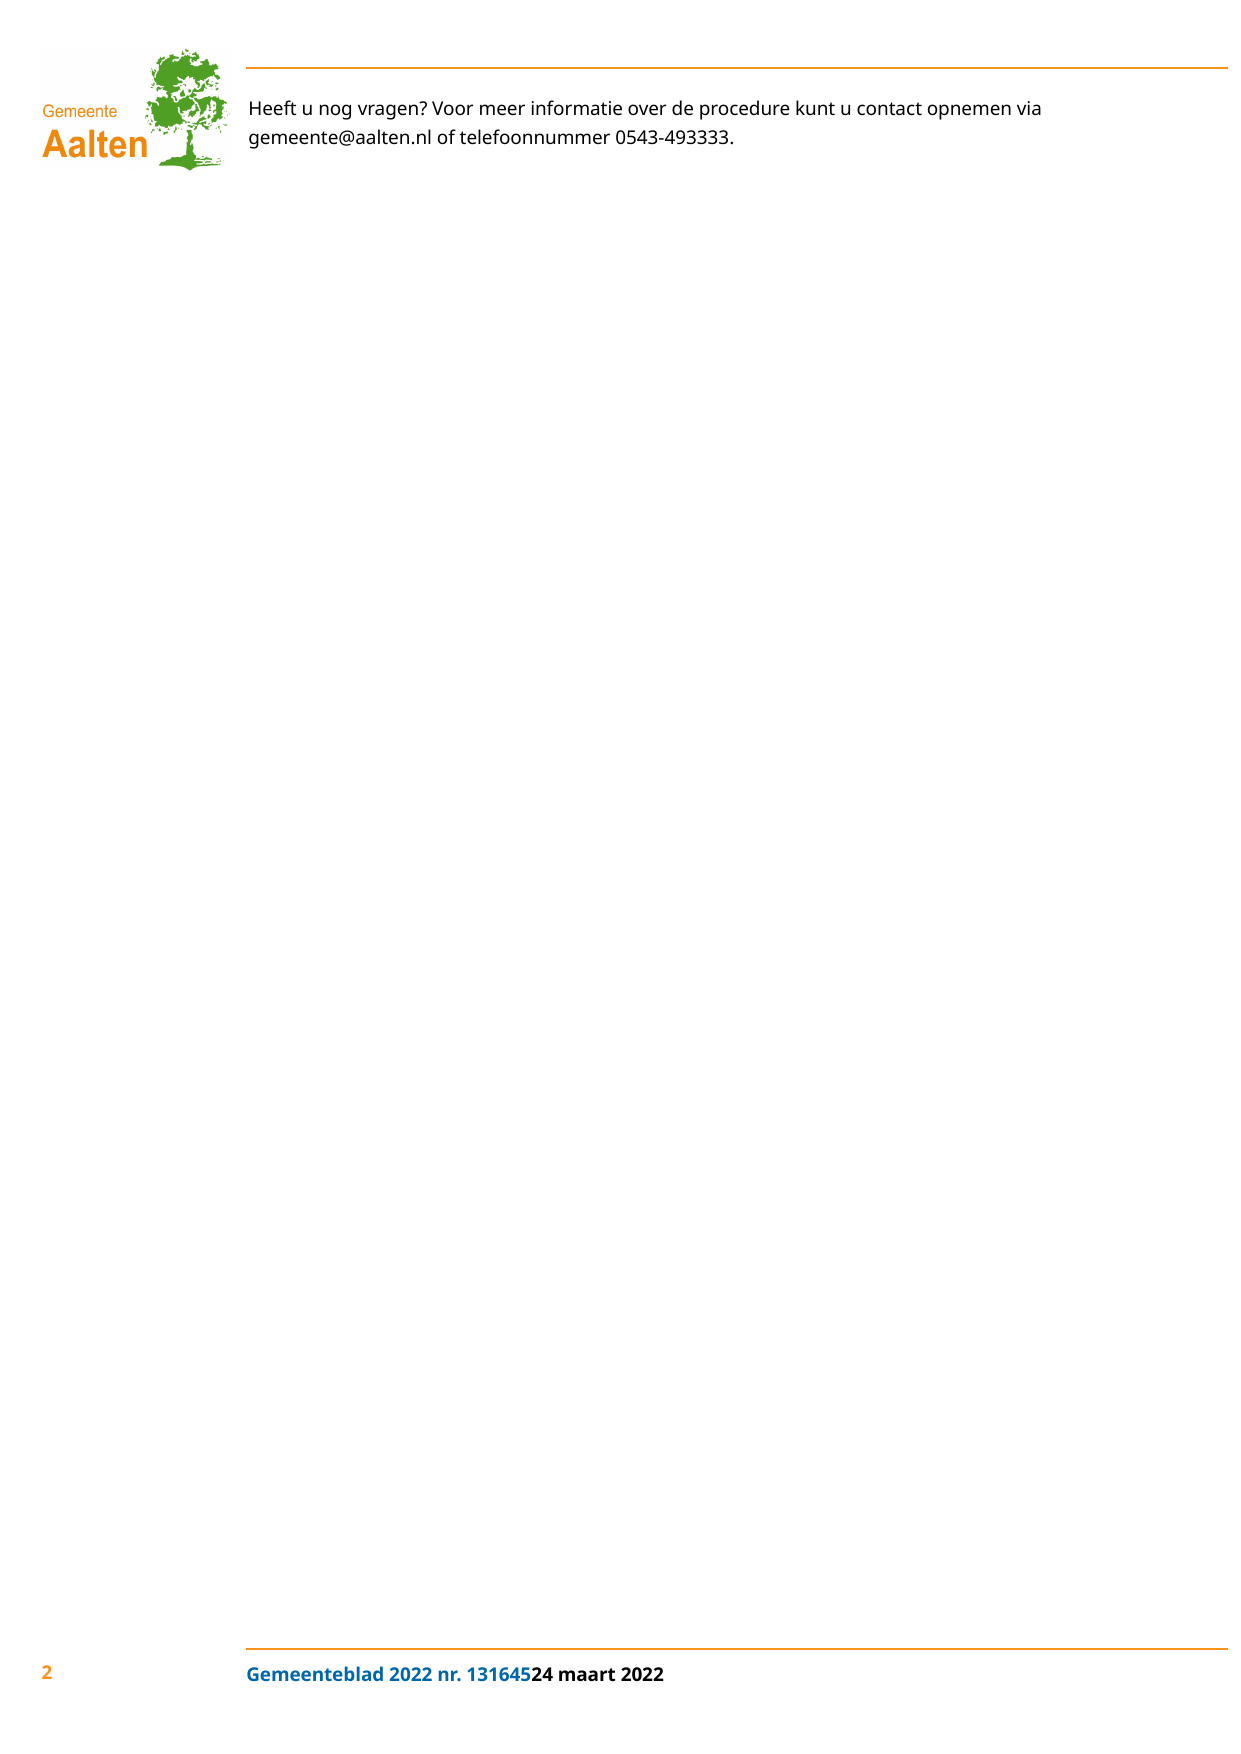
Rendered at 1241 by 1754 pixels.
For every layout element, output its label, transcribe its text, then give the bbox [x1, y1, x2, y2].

picture [41, 47, 231, 172]
text Heeft u nog vragen? Voor meer informatie over de procedure kunt u contact opnemen via gemeente@aalten.nl of telefoonnummer 0543-493333. [248, 95, 1152, 150]
